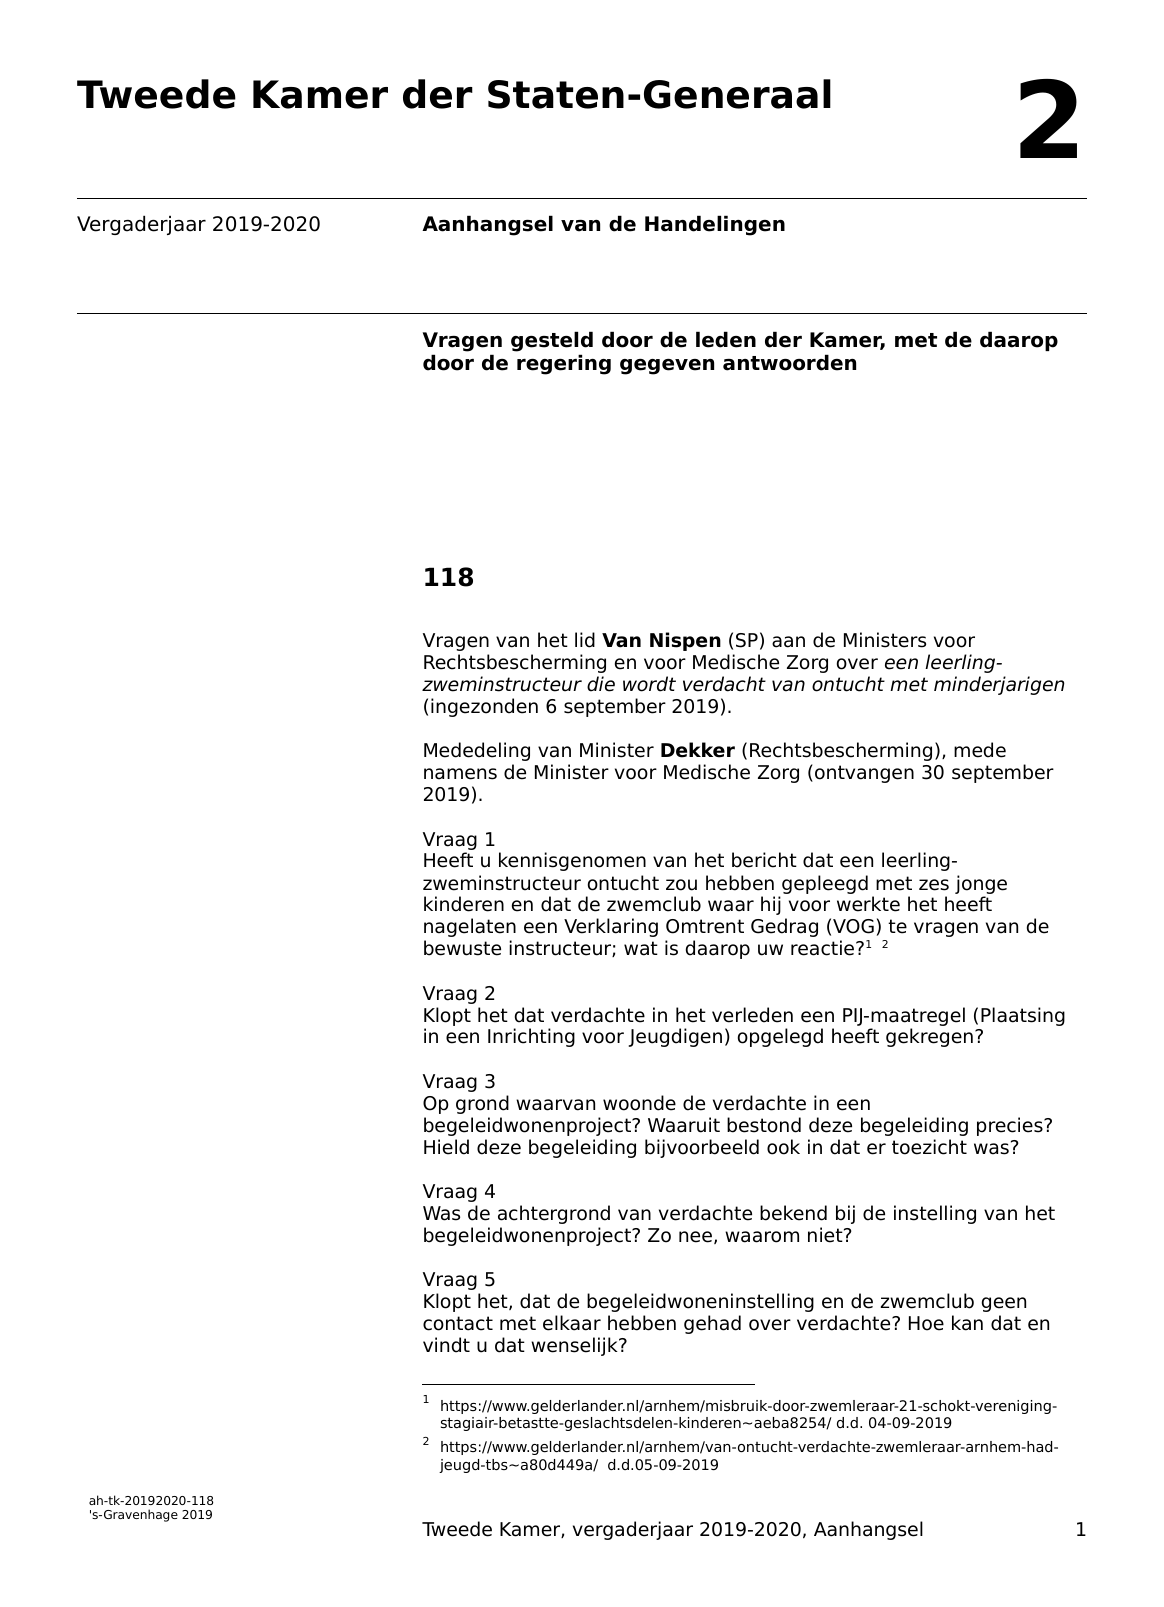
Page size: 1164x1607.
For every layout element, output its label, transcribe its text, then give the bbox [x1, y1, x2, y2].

text Vraag 1 [422, 828, 1087, 850]
text Vraag 2 [422, 982, 1087, 1004]
table_header 2 [886, 59, 1087, 198]
text Op grond waarvan woonde de verdachte in een begeleidwonenproject? Waaruit bestond deze begeleiding precies? Hield deze begeleiding bijvoorbeeld ook in dat er toezicht was? [422, 1093, 1087, 1158]
text 118 [422, 563, 1087, 592]
text Mededeling van Minister Dekker (Rechtsbescherming), mede namens de Minister voor Medische Zorg (ontvangen 30 september 2019). [422, 740, 1087, 806]
text Vraag 5 [422, 1269, 1087, 1291]
table_cell Vragen gesteld door de leden der Kamer, met de daarop door de regering gegeven antwoorden [422, 314, 1087, 375]
text 's-Gravenhage 2019 [88, 1508, 323, 1522]
text ah-tk-20192020-118 [88, 1494, 323, 1508]
table_cell Aanhangsel van de Handelingen [422, 199, 1087, 313]
text Was de achtergrond van verdachte bekend bij de instelling van het begeleidwonenproject? Zo nee, waarom niet? [422, 1203, 1087, 1247]
text Klopt het, dat de begeleidwoneninstelling en de zwemclub geen contact met elkaar hebben gehad over verdachte? Hoe kan dat en vindt u dat wenselijk? [422, 1291, 1087, 1357]
text https://www.gelderlander.nl/arnhem/misbruik-door-zwemleraar-21-schokt-vereniging-stagiair-betastte-geslachtsdelen-kinderen~aeba8254/ d.d. 04-09-2019 [422, 1393, 1087, 1432]
table_cell Vergaderjaar 2019-2020 [77, 199, 422, 313]
text Vragen van het lid Van Nispen (SP) aan de Ministers voor Rechtsbescherming en voor Medische Zorg over een leerling-zweminstructeur die wordt verdacht van ontucht met minderjarigen (ingezonden 6 september 2019). [422, 630, 1087, 718]
text Vraag 3 [422, 1071, 1087, 1093]
text Heeft u kennisgenomen van het bericht dat een leerling-zweminstructeur ontucht zou hebben gepleegd met zes jonge kinderen en dat de zwemclub waar hij voor werkte het heeft nagelaten een Verklaring Omtrent Gedrag (VOG) te vragen van de bewuste instructeur; wat is daarop uw reactie? [422, 850, 1087, 960]
table_header Tweede Kamer der Staten-Generaal [77, 59, 886, 198]
text Vraag 4 [422, 1181, 1087, 1203]
text Klopt het dat verdachte in het verleden een PIJ-maatregel (Plaatsing in een Inrichting voor Jeugdigen) opgelegd heeft gekregen? [422, 1004, 1087, 1048]
text https://www.gelderlander.nl/arnhem/van-ontucht-verdachte-zwemleraar-arnhem-had-jeugd-tbs~a80d449a/ d.d.05-09-2019 [422, 1435, 1087, 1474]
table_cell [77, 314, 422, 375]
